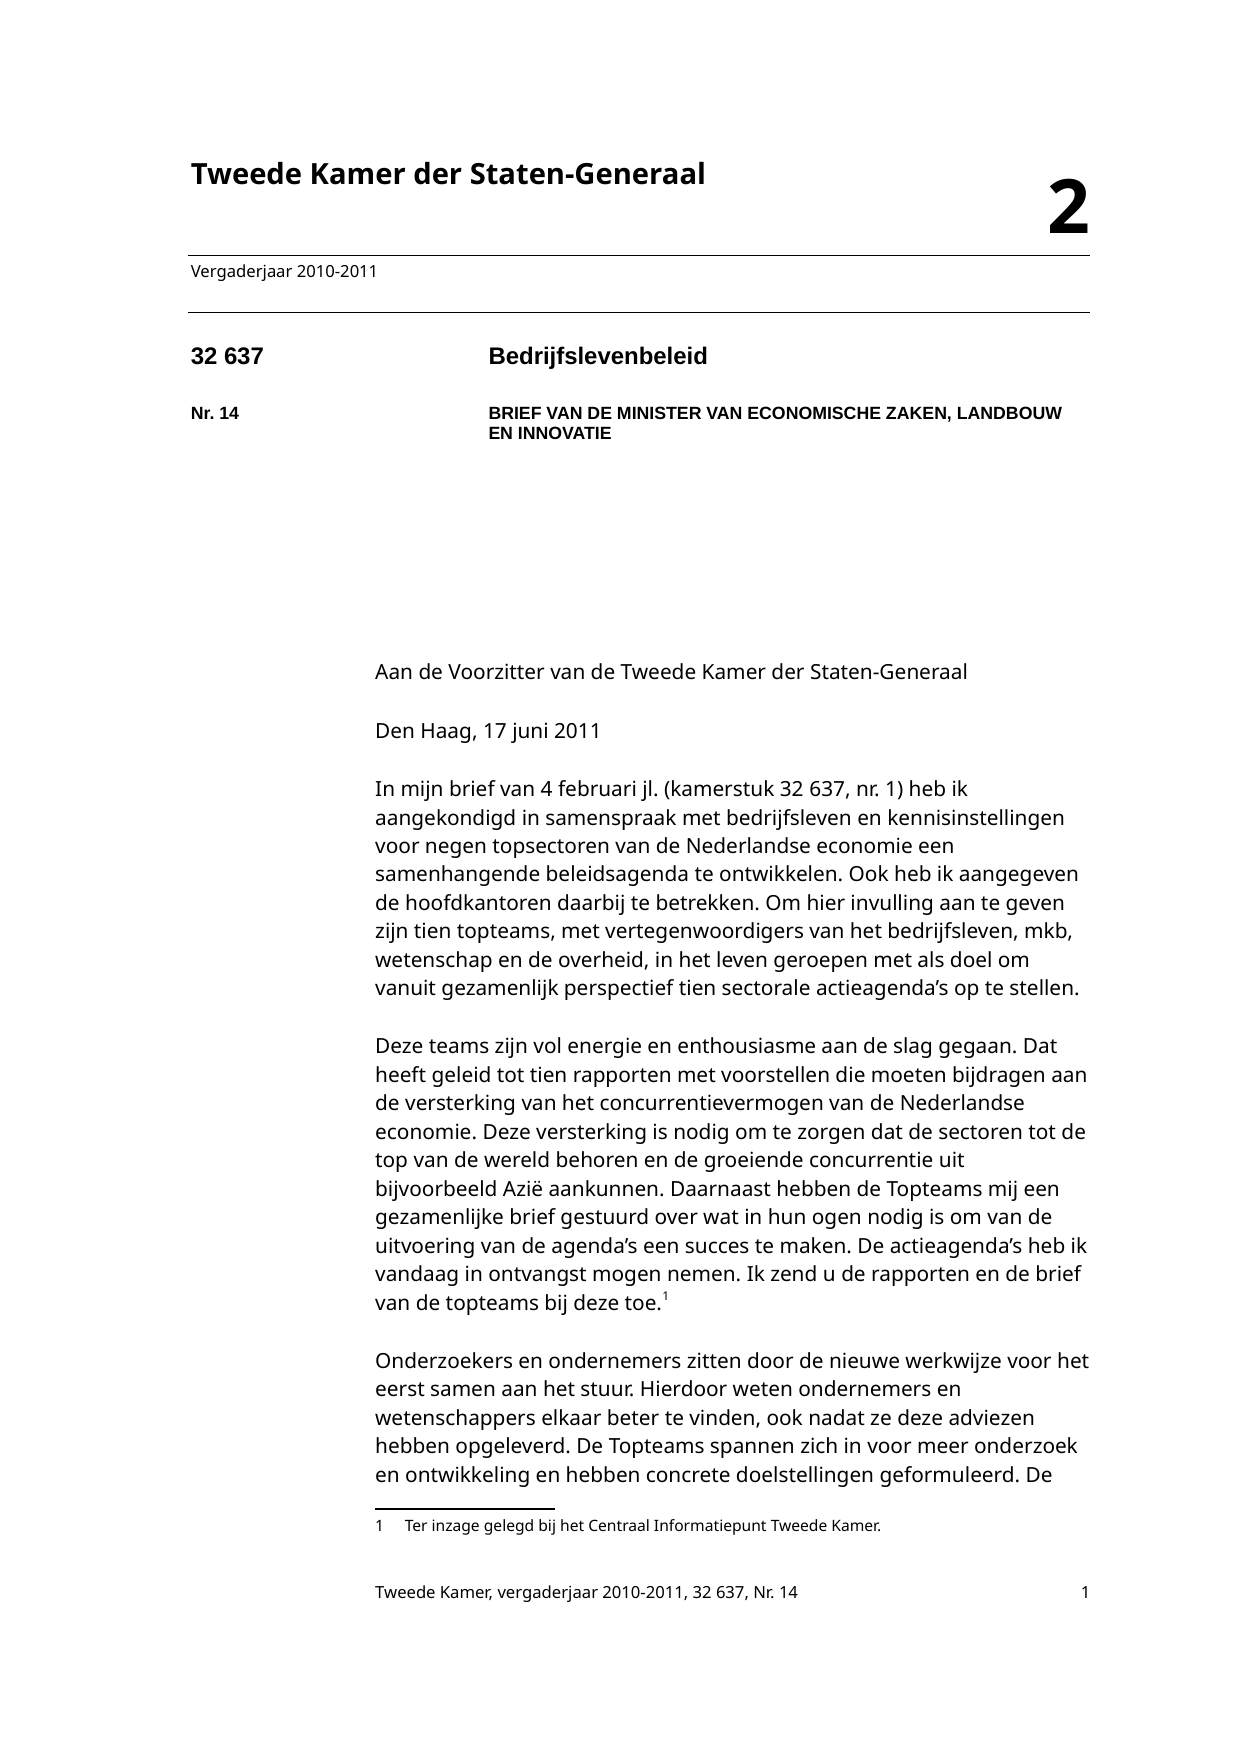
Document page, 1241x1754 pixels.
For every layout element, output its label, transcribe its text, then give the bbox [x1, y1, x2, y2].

table_cell Vergaderjaar 2010-2011 [188, 256, 485, 312]
text Aan de Voorzitter van de Tweede Kamer der Staten-Generaal [375, 657, 1090, 686]
text Onderzoekers en ondernemers zitten door de nieuwe werkwijze voor het eerst samen aan het stuur. Hierdoor weten ondernemers en wetenschappers elkaar beter te vinden, ook nadat ze deze adviezen hebben opgeleverd. De Topteams spannen zich in voor meer onderzoek en ontwikkeling en hebben concrete doelstellingen geformuleerd. De [375, 1346, 1090, 1488]
text Den Haag, 17 juni 2011 [375, 716, 1090, 744]
table_cell Nr. 14 [188, 399, 485, 539]
text Ter inzage gelegd bij het Centraal Informatiepunt Tweede Kamer. [375, 1508, 1090, 1536]
table_header 2 [910, 150, 1090, 255]
table_cell [485, 313, 1090, 339]
text In mijn brief van 4 februari jl. (kamerstuk 32 637, nr. 1) heb ik aangekondigd in samenspraak met bedrijfsleven en kennisinstellingen voor negen topsectoren van de Nederlandse economie een samenhangende beleidsagenda te ontwikkelen. Ook heb ik aangegeven de hoofdkantoren daarbij te betrekken. Om hier invulling aan te geven zijn tien topteams, met vertegenwoordigers van het bedrijfsleven, mkb, wetenschap en de overheid, in het leven geroepen met als doel om vanuit gezamenlijk perspectief tien sectorale actieagenda’s op te stellen. [375, 774, 1090, 1002]
table_cell BRIEF VAN DE MINISTER VAN ECONOMISCHE ZAKEN, LANDBOUW EN INNOVATIE [485, 399, 1090, 539]
table_cell [485, 256, 1090, 312]
table_cell [188, 313, 485, 339]
table_cell 32 637 [188, 339, 485, 399]
table_header Tweede Kamer der Staten-Generaal [188, 150, 909, 255]
table_cell Bedrijfslevenbeleid [485, 339, 1090, 399]
text Deze teams zijn vol energie en enthousiasme aan de slag gegaan. Dat heeft geleid tot tien rapporten met voorstellen die moeten bijdragen aan de versterking van het concurrentievermogen van de Nederlandse economie. Deze versterking is nodig om te zorgen dat de sectoren tot de top van de wereld behoren en de groeiende concurrentie uit bijvoorbeeld Azië aankunnen. Daarnaast hebben de Topteams mij een gezamenlijke brief gestuurd over wat in hun ogen nodig is om van de uitvoering van de agenda’s een succes te maken. De actieagenda’s heb ik vandaag in ontvangst mogen nemen. Ik zend u de rapporten en de brief van de topteams bij deze toe. [375, 1032, 1090, 1316]
